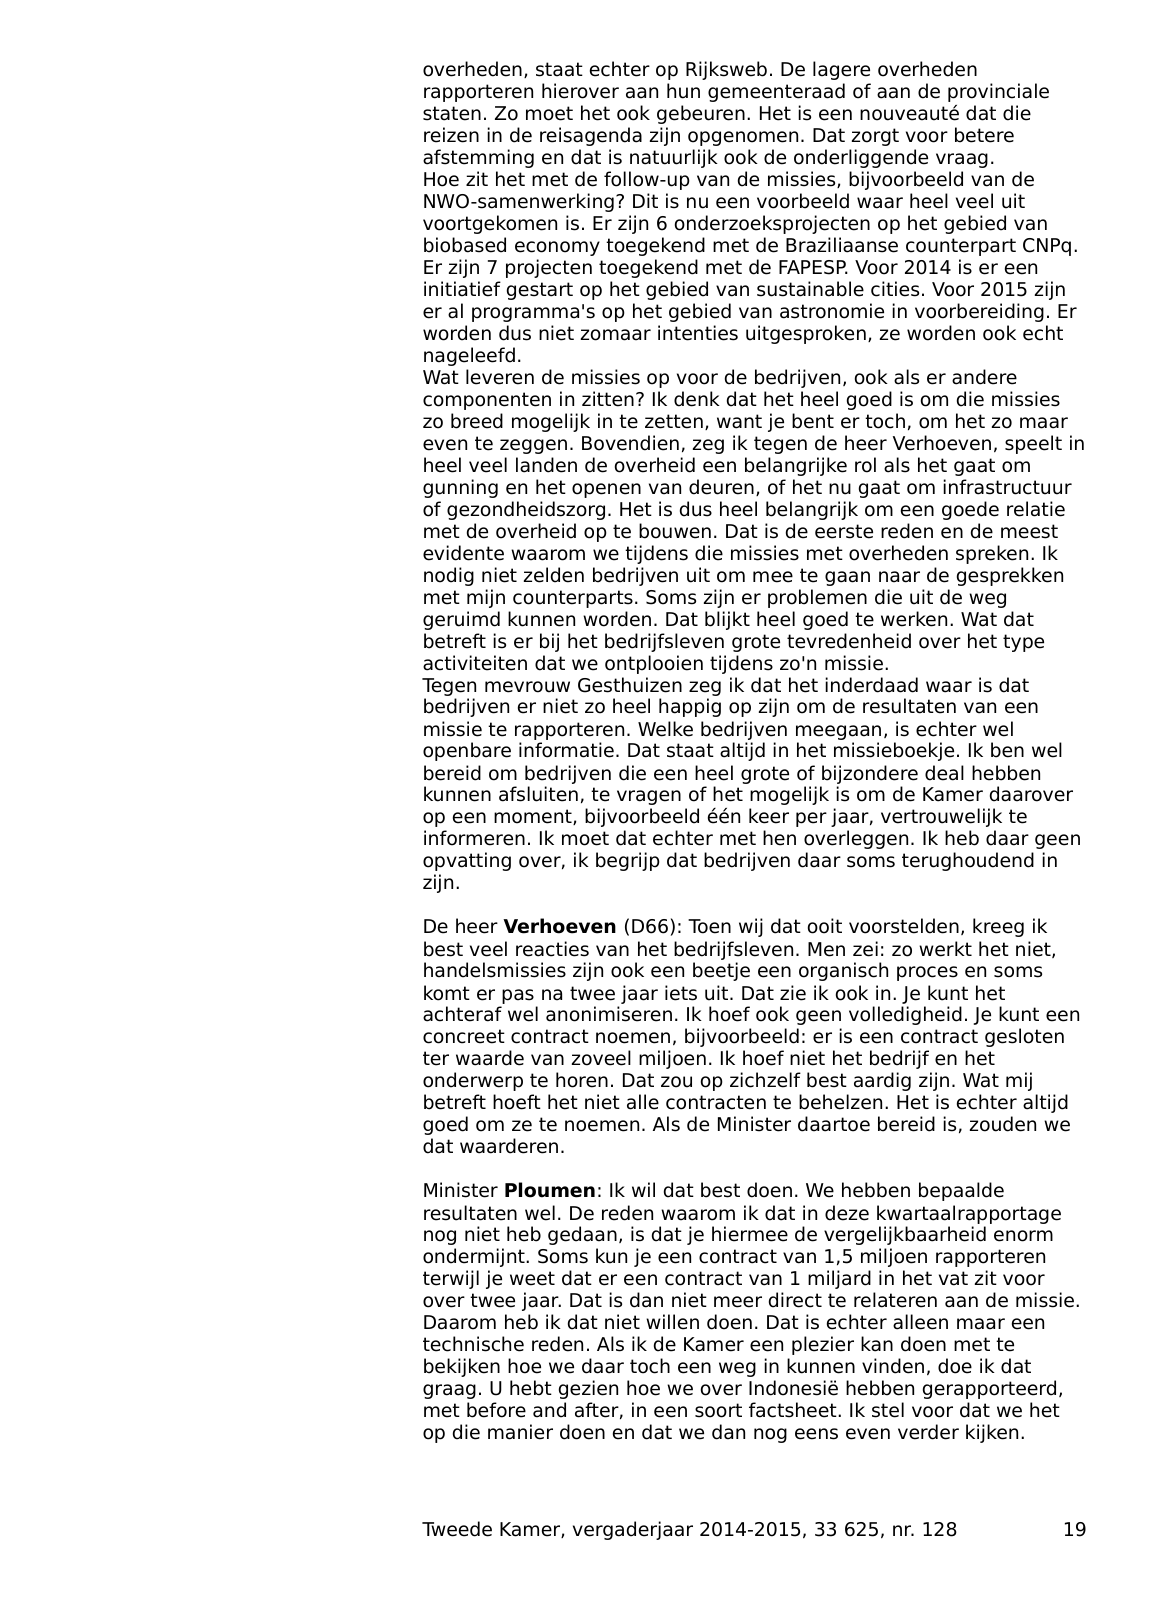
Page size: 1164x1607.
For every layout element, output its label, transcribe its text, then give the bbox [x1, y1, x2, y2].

text Tegen mevrouw Gesthuizen zeg ik dat het inderdaad waar is dat bedrijven er niet zo heel happig op zijn om de resultaten van een missie te rapporteren. Welke bedrijven meegaan, is echter wel openbare informatie. Dat staat altijd in het missieboekje. Ik ben wel bereid om bedrijven die een heel grote of bijzondere deal hebben kunnen afsluiten, te vragen of het mogelijk is om de Kamer daarover op een moment, bijvoorbeeld één keer per jaar, vertrouwelijk te informeren. Ik moet dat echter met hen overleggen. Ik heb daar geen opvatting over, ik begrijp dat bedrijven daar soms terughoudend in zijn. [422, 674, 1087, 894]
text De heer Verhoeven (D66): Toen wij dat ooit voorstelden, kreeg ik best veel reacties van het bedrijfsleven. Men zei: zo werkt het niet, handelsmissies zijn ook een beetje een organisch proces en soms komt er pas na twee jaar iets uit. Dat zie ik ook in. Je kunt het achteraf wel anonimiseren. Ik hoef ook geen volledigheid. Je kunt een concreet contract noemen, bijvoorbeeld: er is een contract gesloten ter waarde van zoveel miljoen. Ik hoef niet het bedrijf en het onderwerp te horen. Dat zou op zichzelf best aardig zijn. Wat mij betreft hoeft het niet alle contracten te behelzen. Het is echter altijd goed om ze te noemen. Als de Minister daartoe bereid is, zouden we dat waarderen. [422, 916, 1087, 1158]
text overheden, staat echter op Rijksweb. De lagere overheden rapporteren hierover aan hun gemeenteraad of aan de provinciale staten. Zo moet het ook gebeuren. Het is een nouveauté dat die reizen in de reisagenda zijn opgenomen. Dat zorgt voor betere afstemming en dat is natuurlijk ook de onderliggende vraag. [422, 59, 1087, 169]
text Minister Ploumen: Ik wil dat best doen. We hebben bepaalde resultaten wel. De reden waarom ik dat in deze kwartaalrapportage nog niet heb gedaan, is dat je hiermee de vergelijkbaarheid enorm ondermijnt. Soms kun je een contract van 1,5 miljoen rapporteren terwijl je weet dat er een contract van 1 miljard in het vat zit voor over twee jaar. Dat is dan niet meer direct te relateren aan de missie. Daarom heb ik dat niet willen doen. Dat is echter alleen maar een technische reden. Als ik de Kamer een plezier kan doen met te bekijken hoe we daar toch een weg in kunnen vinden, doe ik dat graag. U hebt gezien hoe we over Indonesië hebben gerapporteerd, met before and after, in een soort factsheet. Ik stel voor dat we het op die manier doen en dat we dan nog eens even verder kijken. [422, 1180, 1087, 1444]
text Wat leveren de missies op voor de bedrijven, ook als er andere componenten in zitten? Ik denk dat het heel goed is om die missies zo breed mogelijk in te zetten, want je bent er toch, om het zo maar even te zeggen. Bovendien, zeg ik tegen de heer Verhoeven, speelt in heel veel landen de overheid een belangrijke rol als het gaat om gunning en het openen van deuren, of het nu gaat om infrastructuur of gezondheidszorg. Het is dus heel belangrijk om een goede relatie met de overheid op te bouwen. Dat is de eerste reden en de meest evidente waarom we tijdens die missies met overheden spreken. Ik nodig niet zelden bedrijven uit om mee te gaan naar de gesprekken met mijn counterparts. Soms zijn er problemen die uit de weg geruimd kunnen worden. Dat blijkt heel goed te werken. Wat dat betreft is er bij het bedrijfsleven grote tevredenheid over het type activiteiten dat we ontplooien tijdens zo'n missie. [422, 367, 1087, 674]
text Hoe zit het met de follow-up van de missies, bijvoorbeeld van de NWO-samenwerking? Dit is nu een voorbeeld waar heel veel uit voortgekomen is. Er zijn 6 onderzoeksprojecten op het gebied van biobased economy toegekend met de Braziliaanse counterpart CNPq. Er zijn 7 projecten toegekend met de FAPESP. Voor 2014 is er een initiatief gestart op het gebied van sustainable cities. Voor 2015 zijn er al programma's op het gebied van astronomie in voorbereiding. Er worden dus niet zomaar intenties uitgesproken, ze worden ook echt nageleefd. [422, 169, 1087, 367]
